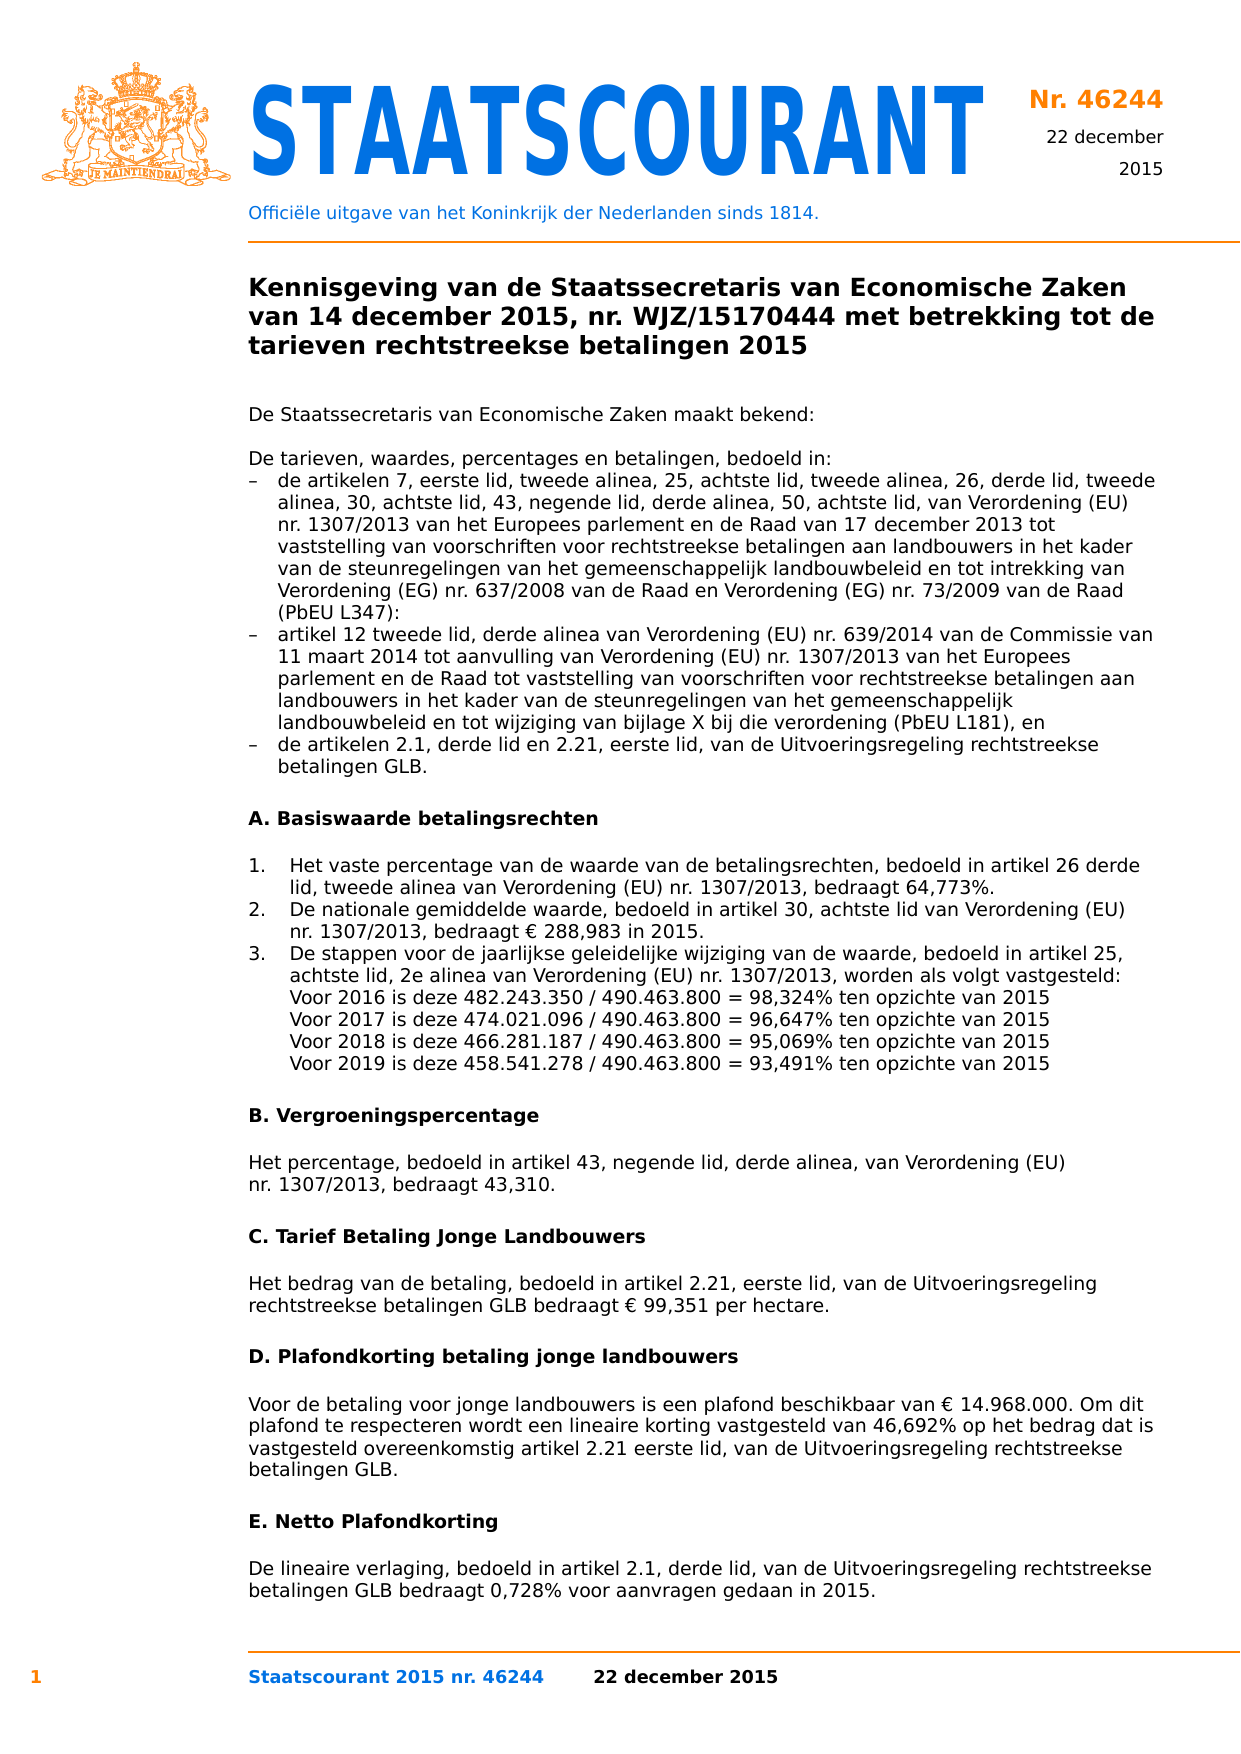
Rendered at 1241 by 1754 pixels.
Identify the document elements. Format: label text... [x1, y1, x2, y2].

table_header [25, 62, 248, 241]
text Voor 2019 is deze 458.541.278 / 490.463.800 = 93,491% ten opzichte van 2015 [289, 1053, 1163, 1074]
picture [41, 62, 231, 186]
subtitle C. Tarief Betaling Jonge Landbouwers [248, 1226, 1163, 1247]
text – de artikelen 2.1, derde lid en 2.21, eerste lid, van de Uitvoeringsregeling rechtstreekse betalingen GLB. [248, 734, 1163, 778]
table_cell 2015 [998, 153, 1240, 203]
text Het bedrag van de betaling, bedoeld in artikel 2.21, eerste lid, van de Uitvoeringsregeling rechtstreekse betalingen GLB bedraagt € 99,351 per hectare. [248, 1272, 1163, 1316]
text 1. Het vaste percentage van de waarde van de betalingsrechten, bedoeld in artikel 26 derde lid, tweede alinea van Verordening (EU) nr. 1307/2013, bedraagt 64,773%. [248, 855, 1163, 899]
subtitle Kennisgeving van de Staatssecretaris van Economische Zaken van 14 december 2015, nr. WJZ/15170444 met betrekking tot de tarieven rechtstreekse betalingen 2015 [248, 273, 1163, 361]
subtitle A. Basiswaarde betalingsrechten [248, 808, 1163, 830]
text De lineaire verlaging, bedoeld in artikel 2.1, derde lid, van de Uitvoeringsregeling rechtstreekse betalingen GLB bedraagt 0,728% voor aanvragen gedaan in 2015. [248, 1558, 1163, 1602]
table_cell Officiële uitgave van het Koninkrijk der Nederlanden sinds 1814. [248, 203, 1240, 241]
table_header Nr. 46244 [998, 62, 1240, 121]
text 3. De stappen voor de jaarlijkse geleidelijke wijziging van de waarde, bedoeld in artikel 25, achtste lid, 2e alinea van Verordening (EU) nr. 1307/2013, worden als volgt vastgesteld: [248, 943, 1163, 987]
text – artikel 12 tweede lid, derde alinea van Verordening (EU) nr. 639/2014 van de Commissie van 11 maart 2014 tot aanvulling van Verordening (EU) nr. 1307/2013 van het Europees parlement en de Raad tot vaststelling van voorschriften voor rechtstreekse betalingen aan landbouwers in het kader van de steunregelingen van het gemeenschappelijk landbouwbeleid en tot wijziging van bijlage X bij die verordening (PbEU L181), en [248, 624, 1163, 734]
text De Staatssecretaris van Economische Zaken maakt bekend: [248, 404, 1163, 426]
text 2. De nationale gemiddelde waarde, bedoeld in artikel 30, achtste lid van Verordening (EU) nr. 1307/2013, bedraagt € 288,983 in 2015. [248, 899, 1163, 943]
text Voor 2018 is deze 466.281.187 / 490.463.800 = 95,069% ten opzichte van 2015 [289, 1031, 1163, 1053]
subtitle B. Vergroeningspercentage [248, 1104, 1163, 1127]
text – de artikelen 7, eerste lid, tweede alinea, 25, achtste lid, tweede alinea, 26, derde lid, tweede alinea, 30, achtste lid, 43, negende lid, derde alinea, 50, achtste lid, van Verordening (EU) nr. 1307/2013 van het Europees parlement en de Raad van 17 december 2013 tot vaststelling van voorschriften voor rechtstreekse betalingen aan landbouwers in het kader van de steunregelingen van het gemeenschappelijk landbouwbeleid en tot intrekking van Verordening (EG) nr. 637/2008 van de Raad en Verordening (EG) nr. 73/2009 van de Raad (PbEU L347): [248, 470, 1163, 624]
table_cell 22 december [998, 121, 1240, 153]
text Voor de betaling voor jonge landbouwers is een plafond beschikbaar van € 14.968.000. Om dit plafond te respecteren wordt een lineaire korting vastgesteld van 46,692% op het bedrag dat is vastgesteld overeenkomstig artikel 2.21 eerste lid, van de Uitvoeringsregeling rechtstreekse betalingen GLB. [248, 1393, 1163, 1481]
text Voor 2016 is deze 482.243.350 / 490.463.800 = 98,324% ten opzichte van 2015 [289, 987, 1163, 1009]
subtitle E. Netto Plafondkorting [248, 1511, 1163, 1533]
table_header STAATSCOURANT [248, 62, 998, 203]
text Het percentage, bedoeld in artikel 43, negende lid, derde alinea, van Verordening (EU) nr. 1307/2013, bedraagt 43,310. [248, 1152, 1163, 1196]
text De tarieven, waardes, percentages en betalingen, bedoeld in: [248, 448, 1163, 470]
text Voor 2017 is deze 474.021.096 / 490.463.800 = 96,647% ten opzichte van 2015 [289, 1009, 1163, 1031]
subtitle D. Plafondkorting betaling jonge landbouwers [248, 1346, 1163, 1368]
